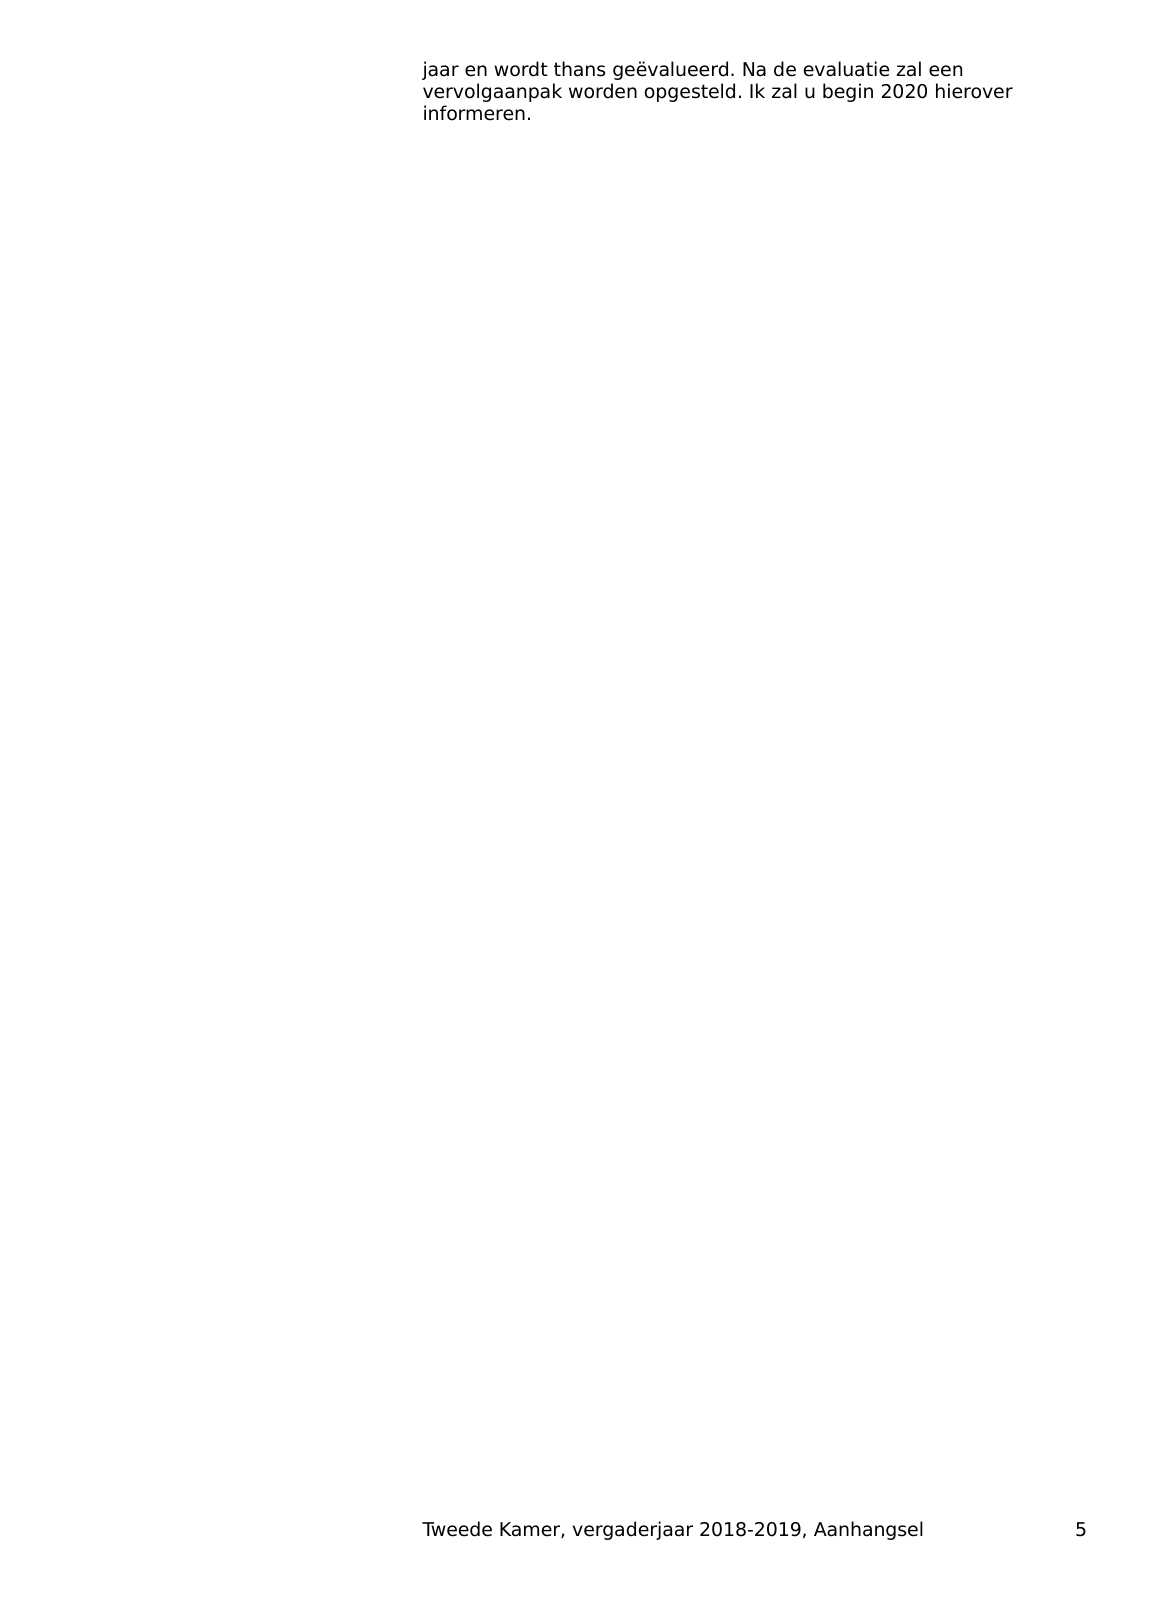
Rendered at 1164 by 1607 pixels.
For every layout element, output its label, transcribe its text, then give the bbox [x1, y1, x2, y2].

text jaar en wordt thans geëvalueerd. Na de evaluatie zal een vervolgaanpak worden opgesteld. Ik zal u begin 2020 hierover informeren. [422, 59, 1087, 125]
